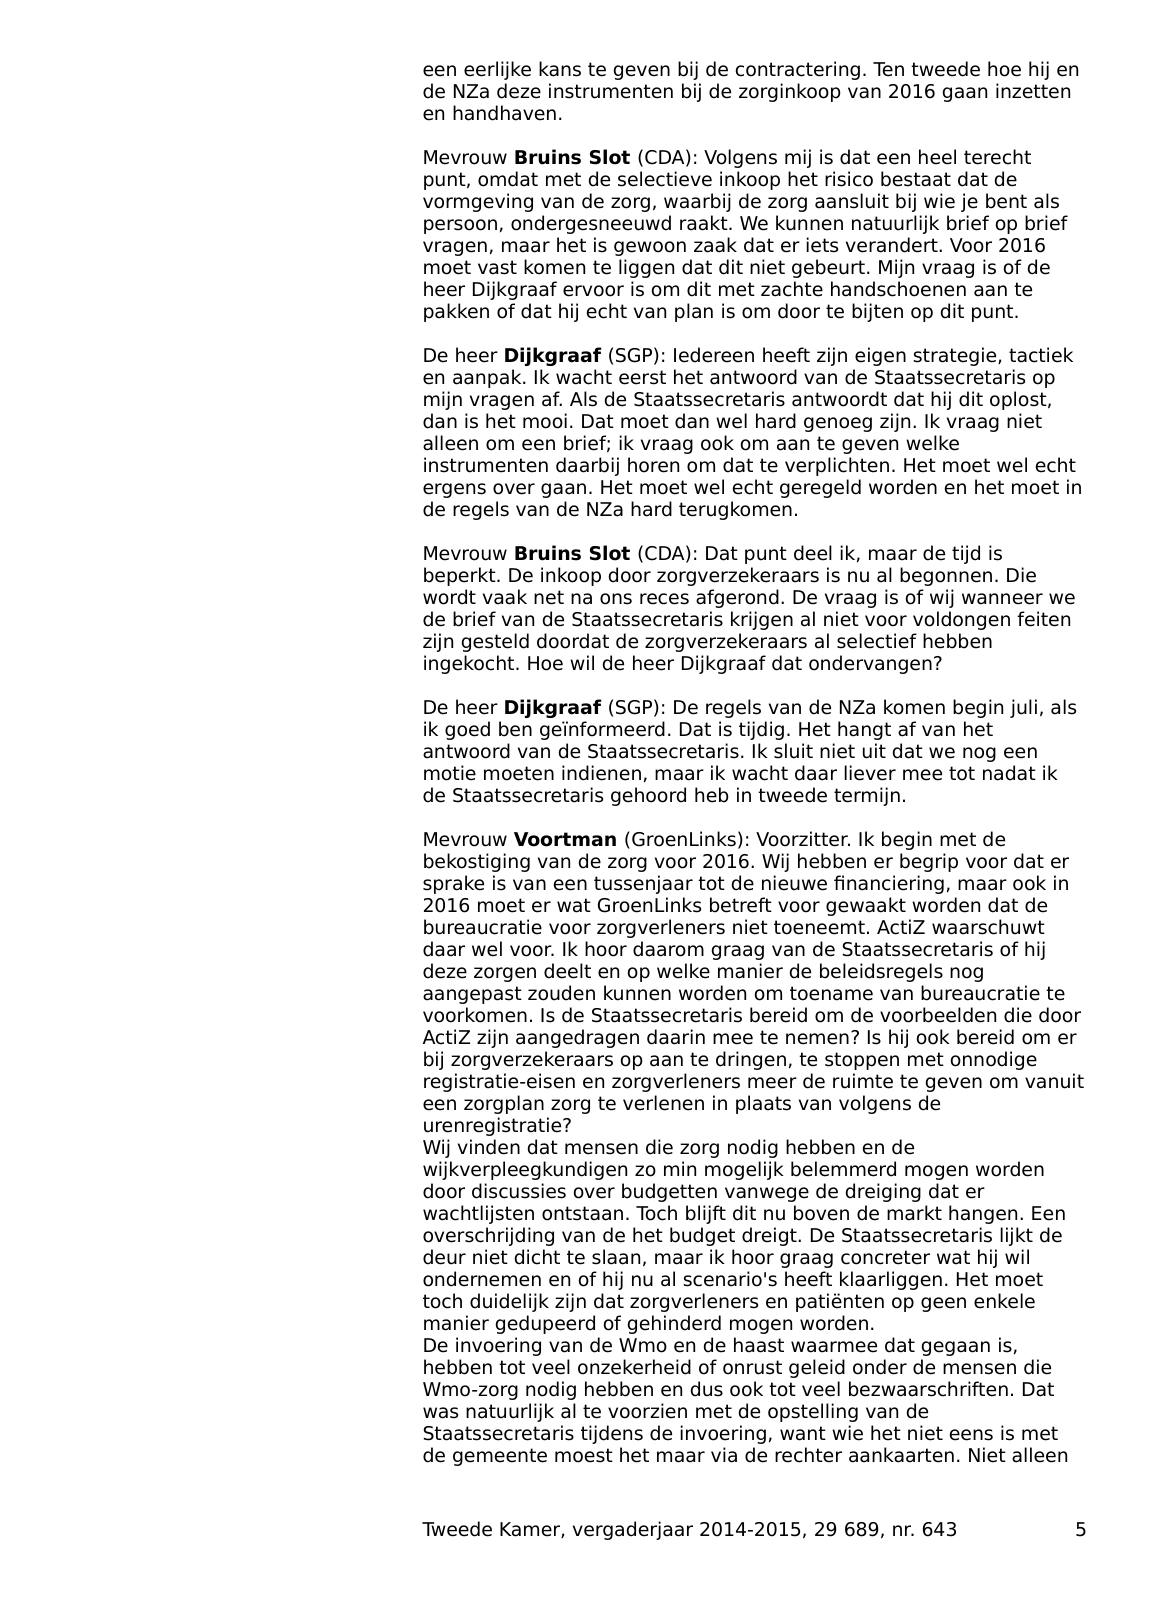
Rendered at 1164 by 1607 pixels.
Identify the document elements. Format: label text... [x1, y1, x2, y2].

text Mevrouw Bruins Slot (CDA): Volgens mij is dat een heel terecht punt, omdat met de selectieve inkoop het risico bestaat dat de vormgeving van de zorg, waarbij de zorg aansluit bij wie je bent als persoon, ondergesneeuwd raakt. We kunnen natuurlijk brief op brief vragen, maar het is gewoon zaak dat er iets verandert. Voor 2016 moet vast komen te liggen dat dit niet gebeurt. Mijn vraag is of de heer Dijkgraaf ervoor is om dit met zachte handschoenen aan te pakken of dat hij echt van plan is om door te bijten op dit punt. [422, 147, 1087, 323]
text Mevrouw Bruins Slot (CDA): Dat punt deel ik, maar de tijd is beperkt. De inkoop door zorgverzekeraars is nu al begonnen. Die wordt vaak net na ons reces afgerond. De vraag is of wij wanneer we de brief van de Staatssecretaris krijgen al niet voor voldongen feiten zijn gesteld doordat de zorgverzekeraars al selectief hebben ingekocht. Hoe wil de heer Dijkgraaf dat ondervangen? [422, 543, 1087, 675]
text De invoering van de Wmo en de haast waarmee dat gegaan is, hebben tot veel onzekerheid of onrust geleid onder de mensen die Wmo-zorg nodig hebben en dus ook tot veel bezwaarschriften. Dat was natuurlijk al te voorzien met de opstelling van de Staatssecretaris tijdens de invoering, want wie het niet eens is met de gemeente moest het maar via de rechter aankaarten. Niet alleen [422, 1335, 1087, 1467]
text De heer Dijkgraaf (SGP): Iedereen heeft zijn eigen strategie, tactiek en aanpak. Ik wacht eerst het antwoord van de Staatssecretaris op mijn vragen af. Als de Staatssecretaris antwoordt dat hij dit oplost, dan is het mooi. Dat moet dan wel hard genoeg zijn. Ik vraag niet alleen om een brief; ik vraag ook om aan te geven welke instrumenten daarbij horen om dat te verplichten. Het moet wel echt ergens over gaan. Het moet wel echt geregeld worden en het moet in de regels van de NZa hard terugkomen. [422, 345, 1087, 521]
text een eerlijke kans te geven bij de contractering. Ten tweede hoe hij en de NZa deze instrumenten bij de zorginkoop van 2016 gaan inzetten en handhaven. [422, 59, 1087, 125]
text Mevrouw Voortman (GroenLinks): Voorzitter. Ik begin met de bekostiging van de zorg voor 2016. Wij hebben er begrip voor dat er sprake is van een tussenjaar tot de nieuwe financiering, maar ook in 2016 moet er wat GroenLinks betreft voor gewaakt worden dat de bureaucratie voor zorgverleners niet toeneemt. ActiZ waarschuwt daar wel voor. Ik hoor daarom graag van de Staatssecretaris of hij deze zorgen deelt en op welke manier de beleidsregels nog aangepast zouden kunnen worden om toename van bureaucratie te voorkomen. Is de Staatssecretaris bereid om de voorbeelden die door ActiZ zijn aangedragen daarin mee te nemen? Is hij ook bereid om er bij zorgverzekeraars op aan te dringen, te stoppen met onnodige registratie-eisen en zorgverleners meer de ruimte te geven om vanuit een zorgplan zorg te verlenen in plaats van volgens de urenregistratie? [422, 829, 1087, 1137]
text De heer Dijkgraaf (SGP): De regels van de NZa komen begin juli, als ik goed ben geïnformeerd. Dat is tijdig. Het hangt af van het antwoord van de Staatssecretaris. Ik sluit niet uit dat we nog een motie moeten indienen, maar ik wacht daar liever mee tot nadat ik de Staatssecretaris gehoord heb in tweede termijn. [422, 697, 1087, 807]
text Wij vinden dat mensen die zorg nodig hebben en de wijkverpleegkundigen zo min mogelijk belemmerd mogen worden door discussies over budgetten vanwege de dreiging dat er wachtlijsten ontstaan. Toch blijft dit nu boven de markt hangen. Een overschrijding van de het budget dreigt. De Staatssecretaris lijkt de deur niet dicht te slaan, maar ik hoor graag concreter wat hij wil ondernemen en of hij nu al scenario's heeft klaarliggen. Het moet toch duidelijk zijn dat zorgverleners en patiënten op geen enkele manier gedupeerd of gehinderd mogen worden. [422, 1137, 1087, 1335]
